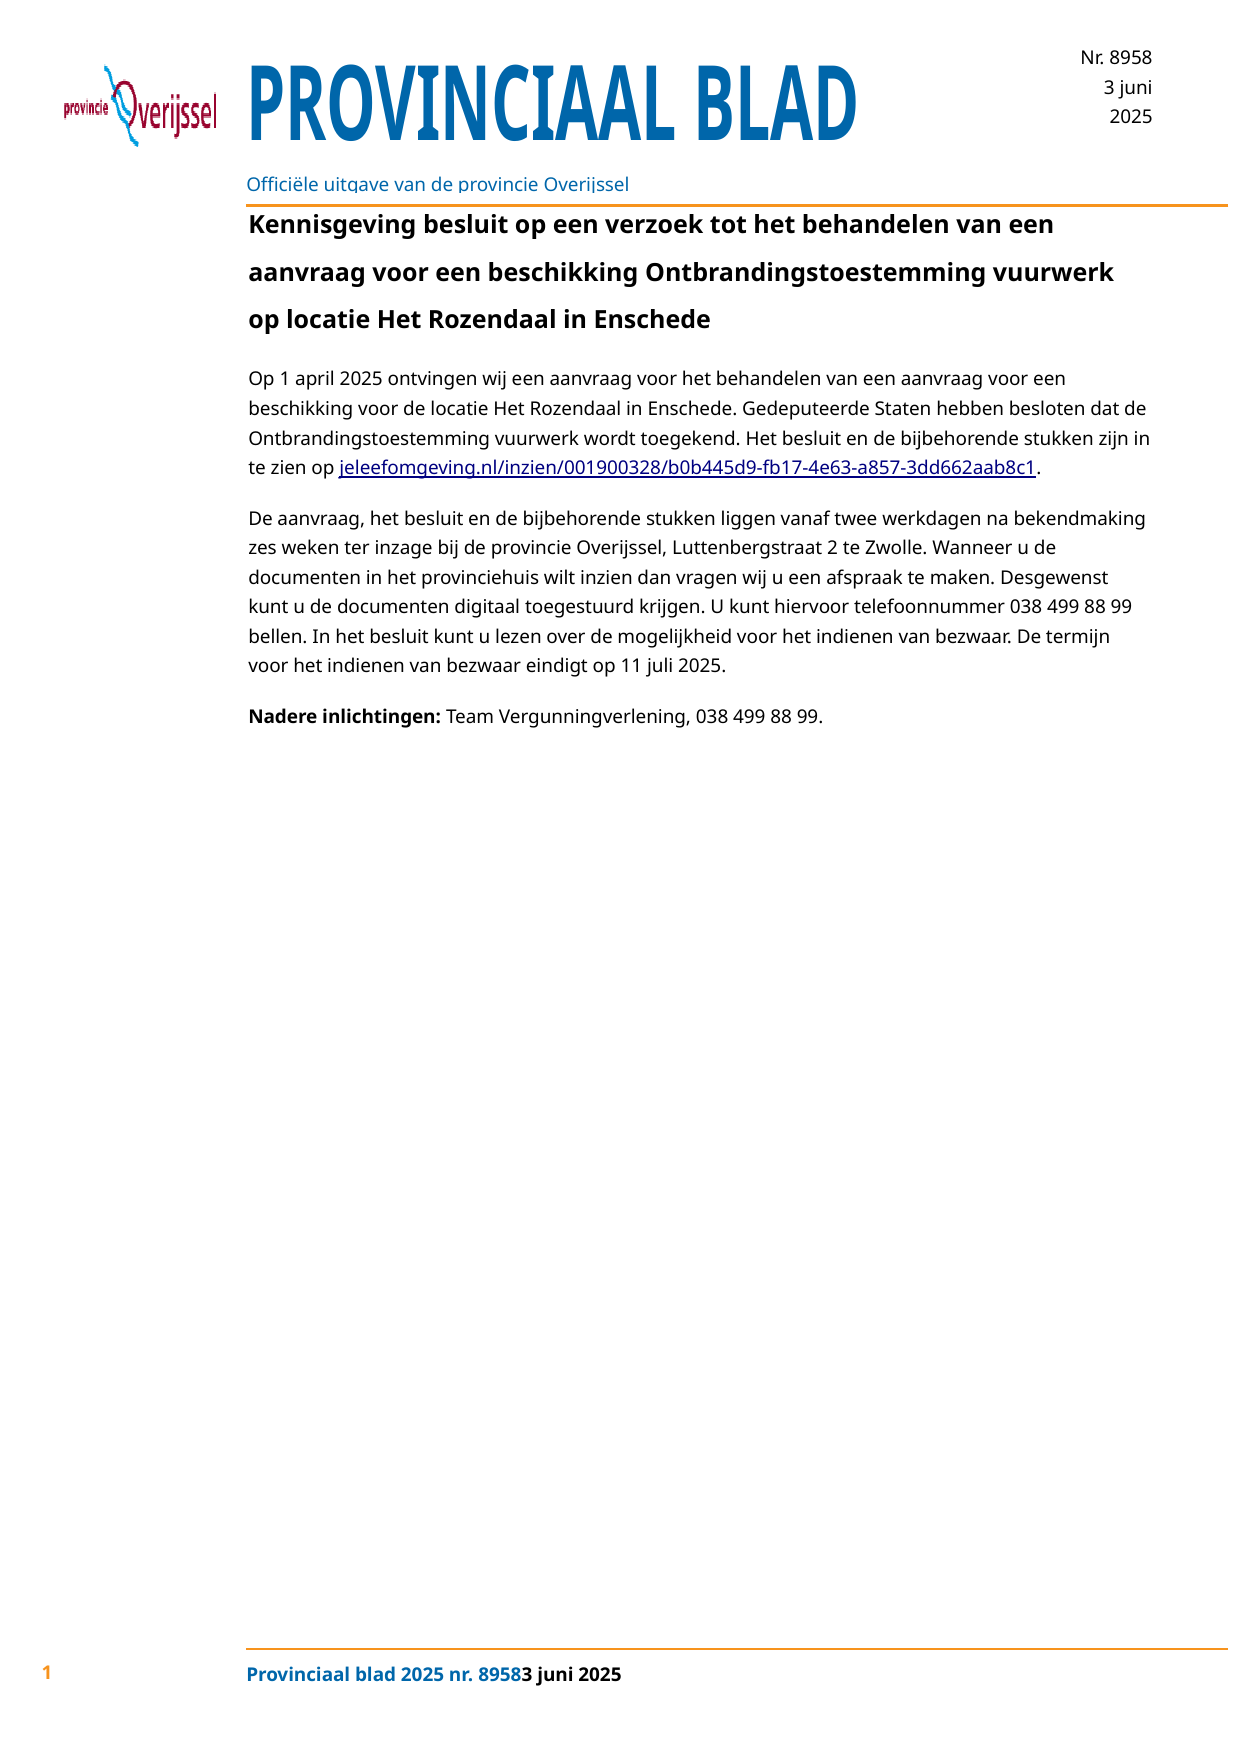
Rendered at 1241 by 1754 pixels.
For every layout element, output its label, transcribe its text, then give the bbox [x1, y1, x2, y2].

text Nadere inlichtingen: Team Vergunningverlening, 038 499 88 99. [248, 703, 1152, 729]
text Op 1 april 2025 ontvingen wij een aanvraag voor het behandelen van een aanvraag voor een beschikking voor de locatie Het Rozendaal in Enschede. Gedeputeerde Staten hebben besloten dat de Ontbrandingstoestemming vuurwerk wordt toegekend. Het besluit en de bijbehorende stukken zijn in te zien op jeleefomgeving.nl/inzien/001900328/b0b445d9-fb17-4e63-a857-3dd662aab8c1. [248, 366, 1152, 480]
text De aanvraag, het besluit en de bijbehorende stukken liggen vanaf twee werkdagen na bekendmaking zes weken ter inzage bij de provincie Overijssel, Luttenbergstraat 2 te Zwolle. Wanneer u de documenten in het provinciehuis wilt inzien dan vragen wij u een afspraak te maken. Desgewenst kunt u de documenten digitaal toegestuurd krijgen. U kunt hiervoor telefoonnummer 038 499 88 99 bellen. In het besluit kunt u lezen over de mogelijkheid voor het indienen van bezwaar. De termijn voor het indienen van bezwaar eindigt op 11 juli 2025. [248, 505, 1152, 678]
text Kennisgeving besluit op een verzoek tot het behandelen van een aanvraag voor een beschikking Ontbrandingstoestemming vuurwerk op locatie Het Rozendaal in Enschede [248, 207, 1152, 336]
picture [41, 47, 231, 172]
